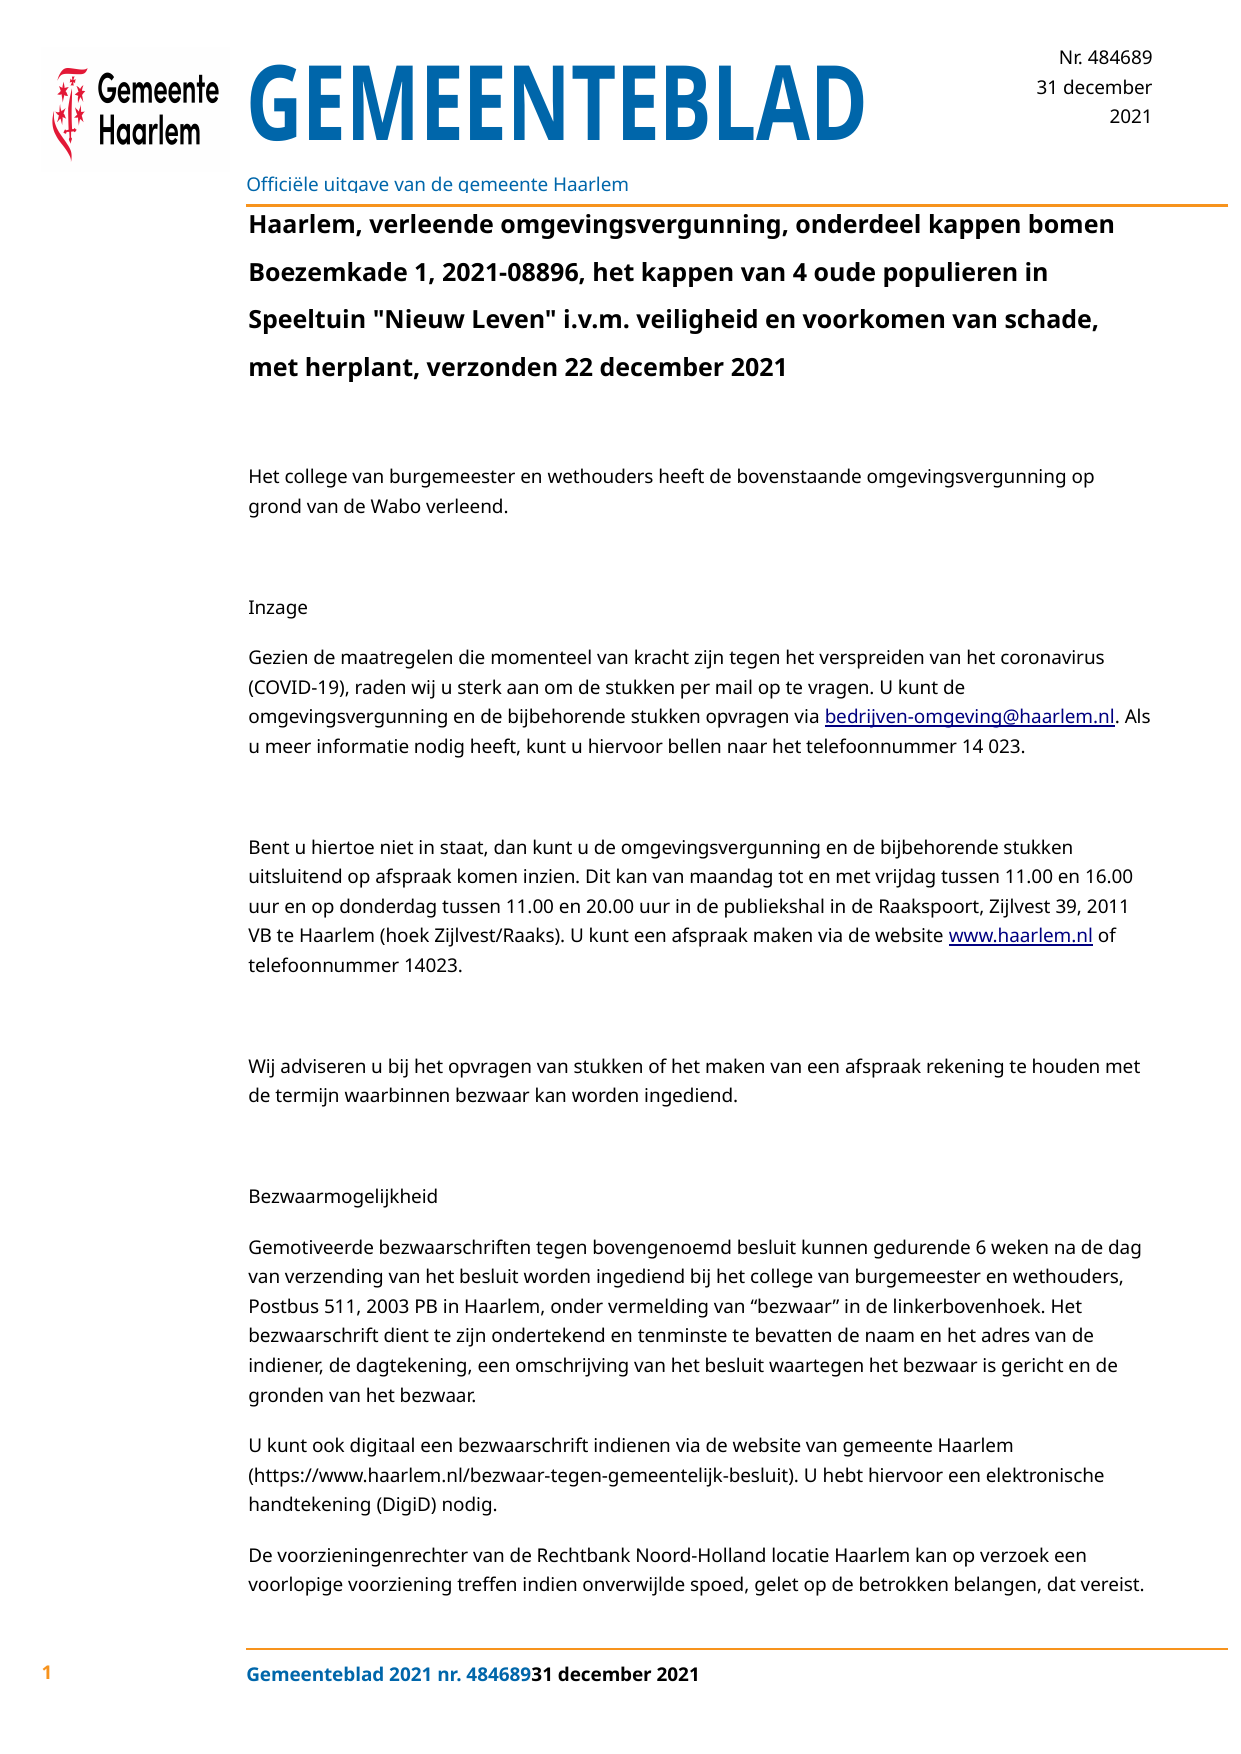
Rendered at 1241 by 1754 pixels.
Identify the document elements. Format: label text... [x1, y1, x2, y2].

text Bezwaarmogelijkheid [248, 1183, 1152, 1209]
text Haarlem, verleende omgevingsvergunning, onderdeel kappen bomen Boezemkade 1, 2021-08896, het kappen van 4 oude populieren in Speeltuin "Nieuw Leven" i.v.m. veiligheid en voorkomen van schade, met herplant, verzonden 22 december 2021 [248, 207, 1152, 384]
picture [41, 47, 231, 172]
text Het college van burgemeester en wethouders heeft de bovenstaande omgevingsvergunning op grond van de Wabo verleend. [248, 463, 1152, 519]
text U kunt ook digitaal een bezwaarschrift indienen via de website van gemeente Haarlem (https://www.haarlem.nl/bezwaar-tegen-gemeentelijk-besluit). U hebt hiervoor een elektronische handtekening (DigiD) nodig. [248, 1432, 1152, 1517]
text Wij adviseren u bij het opvragen van stukken of het maken van een afspraak rekening te houden met de termijn waarbinnen bezwaar kan worden ingediend. [248, 1053, 1152, 1108]
text Bent u hiertoe niet in staat, dan kunt u de omgevingsvergunning en de bijbehorende stukken uitsluitend op afspraak komen inzien. Dit kan van maandag tot en met vrijdag tussen 11.00 en 16.00 uur en op donderdag tussen 11.00 en 20.00 uur in de publiekshal in de Raakspoort, Zijlvest 39, 2011 VB te Haarlem (hoek Zijlvest/Raaks). U kunt een afspraak maken via de website www.haarlem.nl of telefoonnummer 14023. [248, 834, 1152, 978]
text De voorzieningenrechter van de Rechtbank Noord-Holland locatie Haarlem kan op verzoek een voorlopige voorziening treffen indien onverwijlde spoed, gelet op de betrokken belangen, dat vereist. [248, 1542, 1152, 1597]
text Inzage [248, 594, 1152, 620]
text Gezien de maatregelen die momenteel van kracht zijn tegen het verspreiden van het coronavirus (COVID-19), raden wij u sterk aan om de stukken per mail op te vragen. U kunt de omgevingsvergunning en de bijbehorende stukken opvragen via bedrijven-omgeving@haarlem.nl. Als u meer informatie nodig heeft, kunt u hiervoor bellen naar het telefoonnummer 14 023. [248, 644, 1152, 759]
text Gemotiveerde bezwaarschriften tegen bovengenoemd besluit kunnen gedurende 6 weken na de dag van verzending van het besluit worden ingediend bij het college van burgemeester en wethouders, Postbus 511, 2003 PB in Haarlem, onder vermelding van “bezwaar” in de linkerbovenhoek. Het bezwaarschrift dient te zijn ondertekend en tenminste te bevatten de naam en het adres van de indiener, de dagtekening, een omschrijving van het besluit waartegen het bezwaar is gericht en de gronden van het bezwaar. [248, 1234, 1152, 1408]
